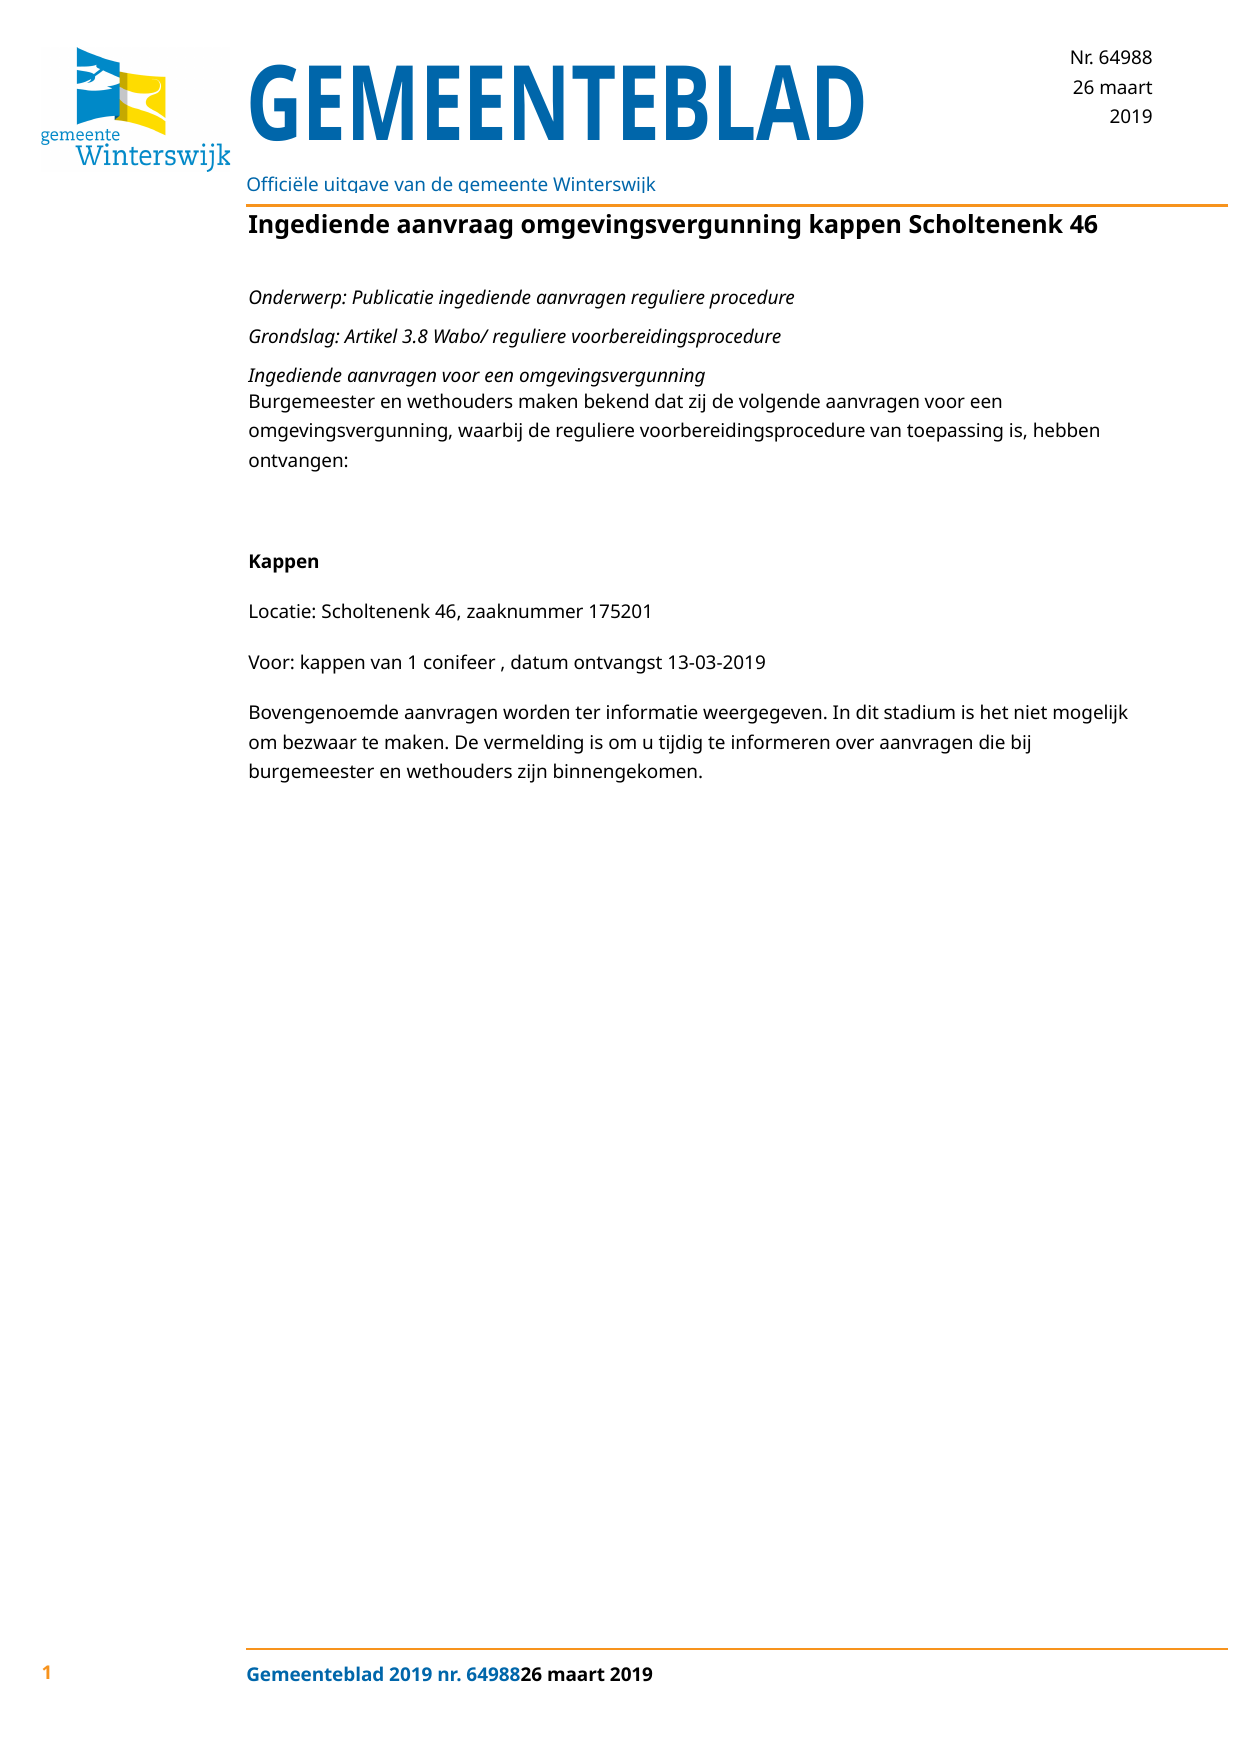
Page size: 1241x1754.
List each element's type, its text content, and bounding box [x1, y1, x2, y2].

text Kappen [248, 548, 1152, 574]
text Grondslag: Artikel 3.8 Wabo/ reguliere voorbereidingsprocedure [248, 323, 1152, 349]
picture [41, 47, 231, 172]
text Burgemeester en wethouders maken bekend dat zij de volgende aanvragen voor een omgevingsvergunning, waarbij de reguliere voorbereidingsprocedure van toepassing is, hebben ontvangen: [248, 388, 1152, 473]
text Voor: kappen van 1 conifeer , datum ontvangst 13-03-2019 [248, 649, 1152, 675]
text Onderwerp: Publicatie ingediende aanvragen reguliere procedure [248, 284, 1152, 309]
text Ingediende aanvraag omgevingsvergunning kappen Scholtenenk 46 [248, 207, 1152, 241]
text Ingediende aanvragen voor een omgevingsvergunning [248, 362, 1152, 388]
text Bovengenoemde aanvragen worden ter informatie weergegeven. In dit stadium is het niet mogelijk om bezwaar te maken. De vermelding is om u tijdig te informeren over aanvragen die bij burgemeester en wethouders zijn binnengekomen. [248, 699, 1152, 784]
picture [225, 153, 231, 162]
text Locatie: Scholtenenk 46, zaaknummer 175201 [248, 598, 1152, 624]
